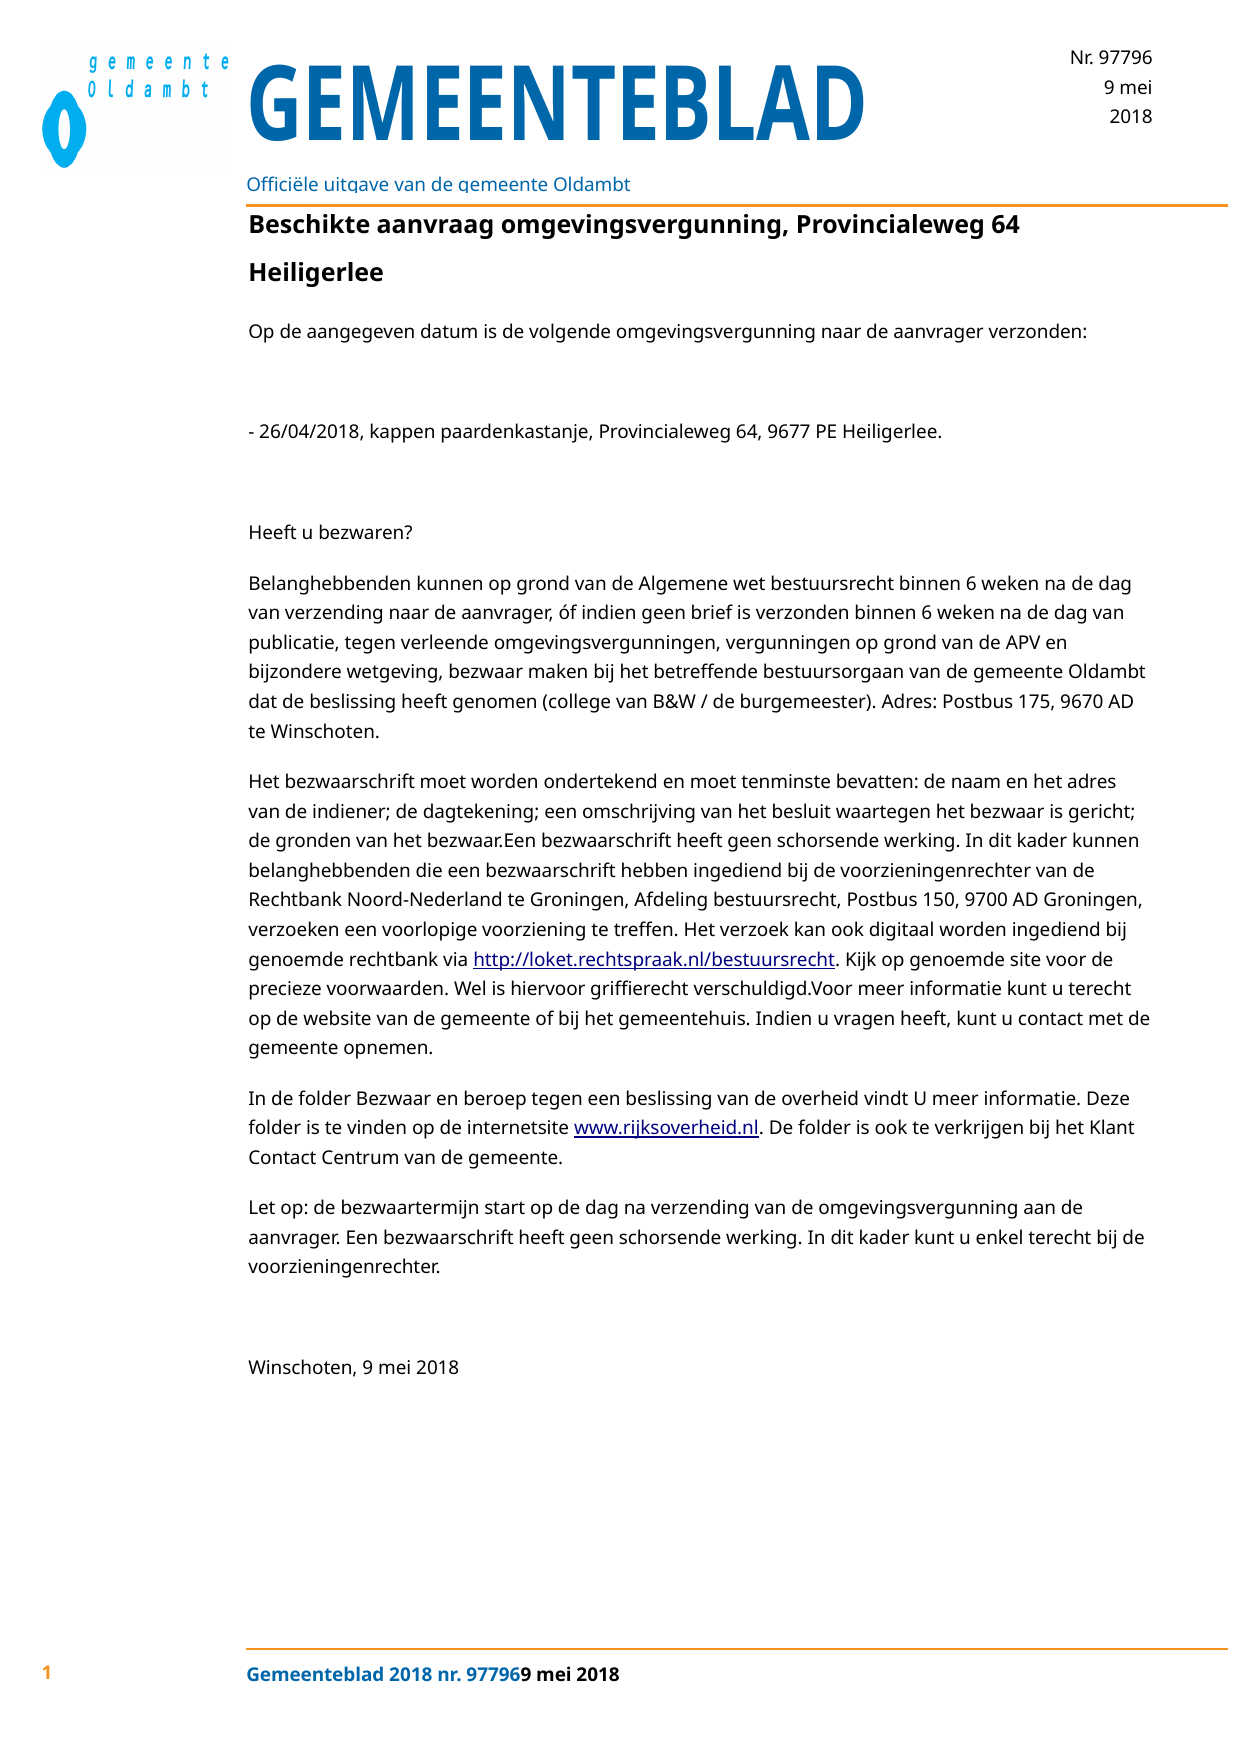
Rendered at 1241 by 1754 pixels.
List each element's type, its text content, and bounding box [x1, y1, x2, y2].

text Op de aangegeven datum is de volgende omgevingsvergunning naar de aanvrager verzonden: [248, 318, 1152, 344]
text Let op: de bezwaartermijn start op de dag na verzending van de omgevingsvergunning aan de aanvrager. Een bezwaarschrift heeft geen schorsende werking. In dit kader kunt u enkel terecht bij de voorzieningenrechter. [248, 1194, 1152, 1279]
picture [41, 47, 231, 172]
text Winschoten, 9 mei 2018 [248, 1354, 1152, 1380]
text In de folder Bezwaar en beroep tegen een beslissing van de overheid vindt U meer informatie. Deze folder is te vinden op de internetsite www.rijksoverheid.nl. De folder is ook te verkrijgen bij het Klant Contact Centrum van de gemeente. [248, 1085, 1152, 1170]
text Heeft u bezwaren? [248, 519, 1152, 545]
text Belanghebbenden kunnen op grond van de Algemene wet bestuursrecht binnen 6 weken na de dag van verzending naar de aanvrager, óf indien geen brief is verzonden binnen 6 weken na de dag van publicatie, tegen verleende omgevingsvergunningen, vergunningen op grond van de APV en bijzondere wetgeving, bezwaar maken bij het betreffende bestuursorgaan van de gemeente Oldambt dat de beslissing heeft genomen (college van B&W / de burgemeester). Adres: Postbus 175, 9670 AD te Winschoten. [248, 570, 1152, 744]
text Beschikte aanvraag omgevingsvergunning, Provincialeweg 64 Heiligerlee [248, 207, 1152, 288]
text - 26/04/2018, kappen paardenkastanje, Provincialeweg 64, 9677 PE Heiligerlee. [248, 419, 1152, 444]
text Het bezwaarschrift moet worden ondertekend en moet tenminste bevatten: de naam en het adres van de indiener; de dagtekening; een omschrijving van het besluit waartegen het bezwaar is gericht; de gronden van het bezwaar.Een bezwaarschrift heeft geen schorsende werking. In dit kader kunnen belanghebbenden die een bezwaarschrift hebben ingediend bij de voorzieningenrechter van de Rechtbank Noord-Nederland te Groningen, Afdeling bestuursrecht, Postbus 150, 9700 AD Groningen, verzoeken een voorlopige voorziening te treffen. Het verzoek kan ook digitaal worden ingediend bij genoemde rechtbank via http://loket.rechtspraak.nl/bestuursrecht. Kijk op genoemde site voor de precieze voorwaarden. Wel is hiervoor griffierecht verschuldigd.Voor meer informatie kunt u terecht op de website van de gemeente of bij het gemeentehuis. Indien u vragen heeft, kunt u contact met de gemeente opnemen. [248, 768, 1152, 1060]
